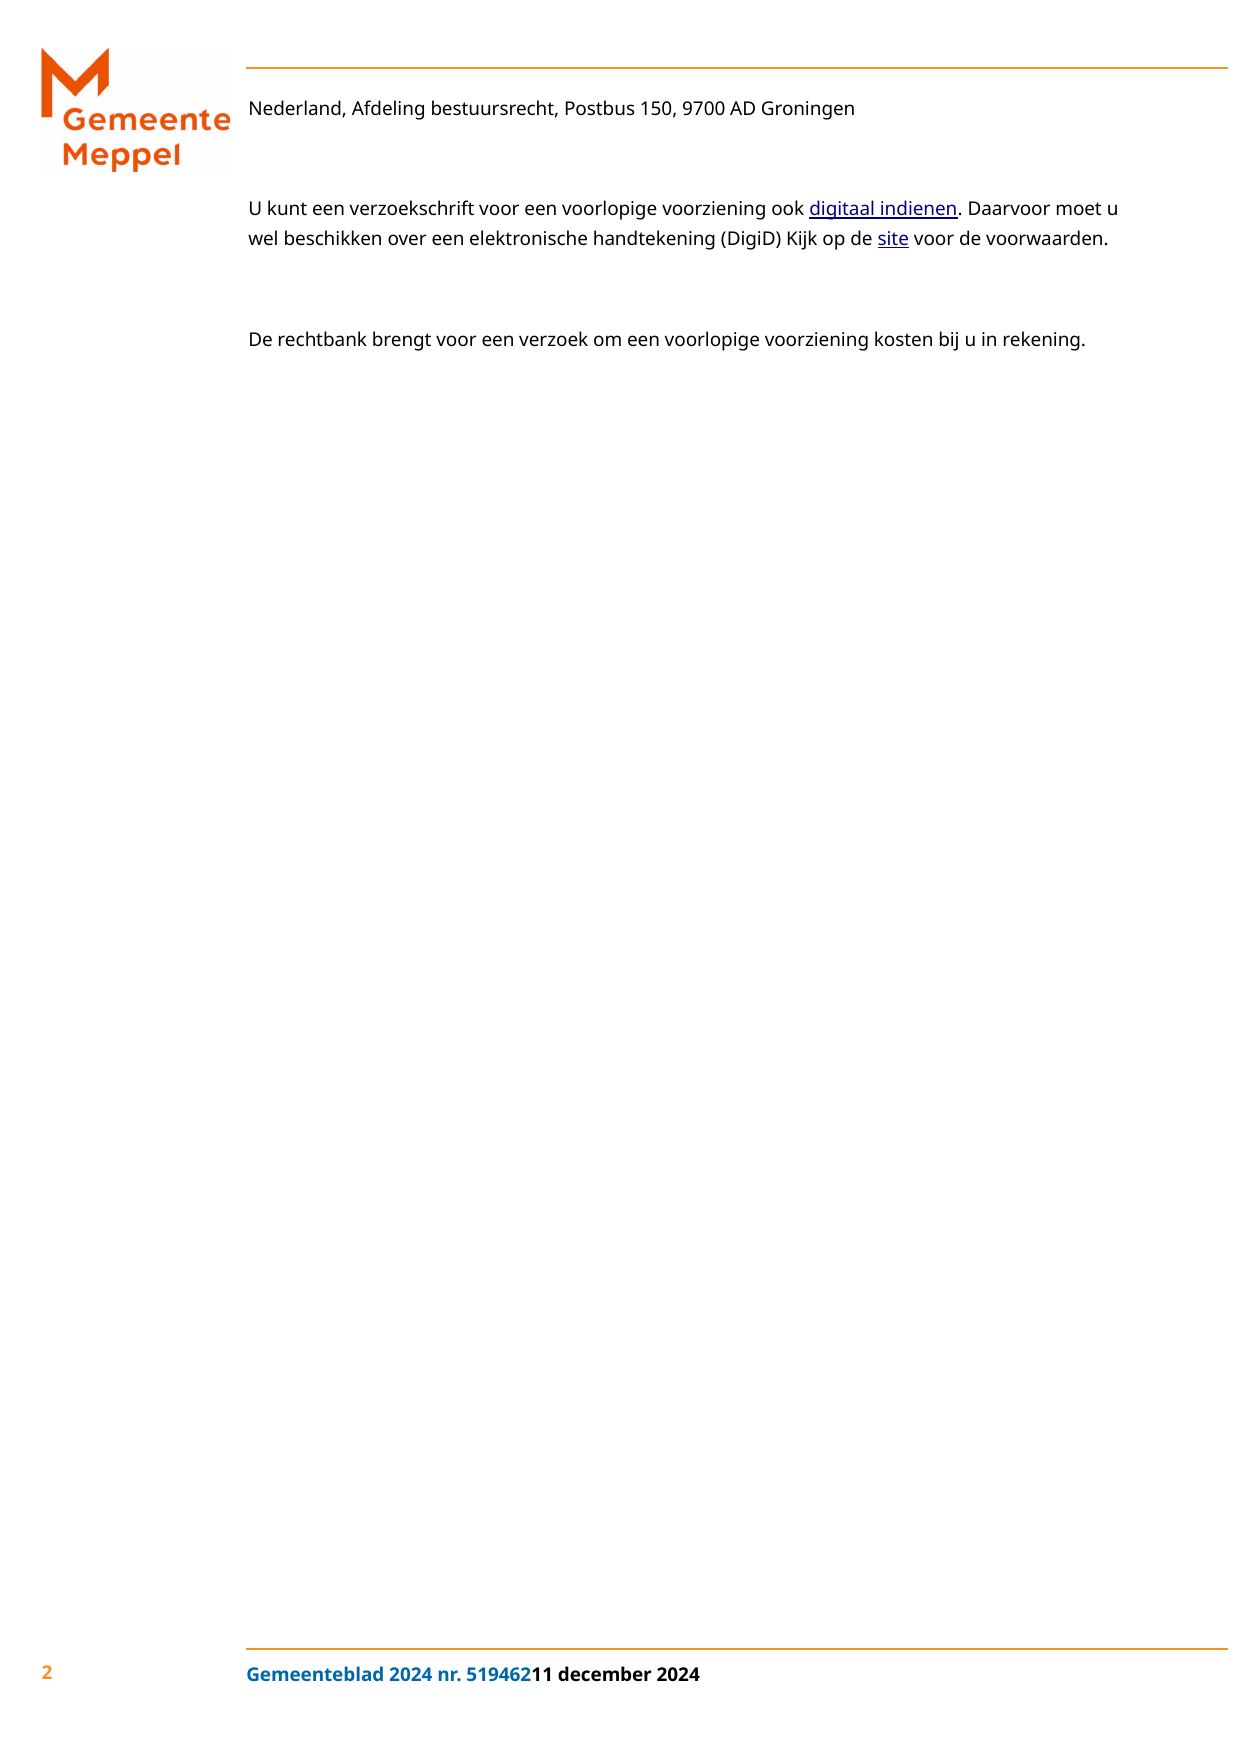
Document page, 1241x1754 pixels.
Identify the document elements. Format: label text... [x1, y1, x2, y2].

text De rechtbank brengt voor een verzoek om een voorlopige voorziening kosten bij u in rekening. [248, 326, 1152, 352]
text U kunt een verzoekschrift voor een voorlopige voorziening ook digitaal indienen. Daarvoor moet u wel beschikken over een elektronische handtekening (DigiD) Kijk op de site voor de voorwaarden. [248, 196, 1152, 251]
picture [41, 47, 231, 172]
text Nederland, Afdeling bestuursrecht, Postbus 150, 9700 AD Groningen [248, 95, 1152, 121]
